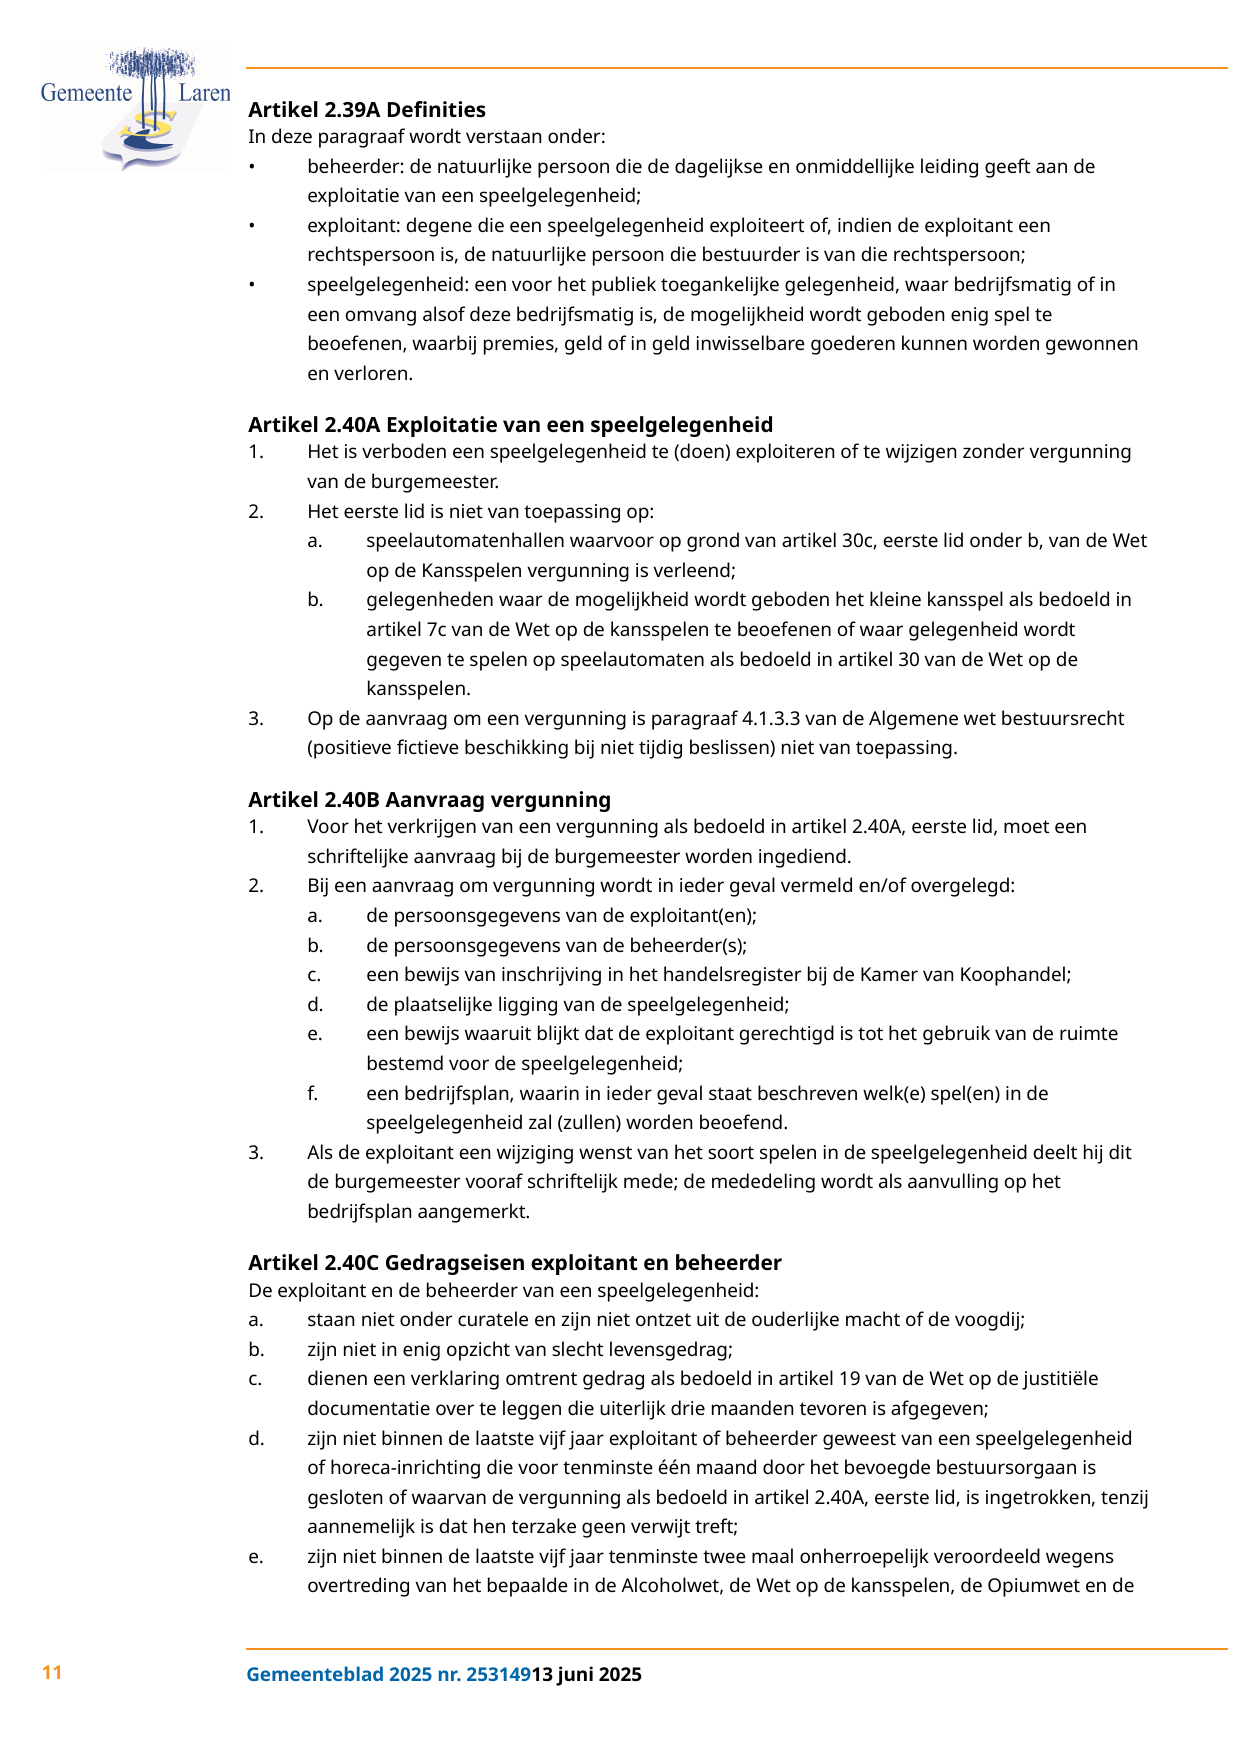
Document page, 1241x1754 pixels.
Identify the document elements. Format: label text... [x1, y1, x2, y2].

list beheerder: de natuurlijke persoon die de dagelijkse en onmiddellijke leiding geeft aan de exploitatie van een speelgelegenheid; [248, 153, 1152, 208]
list een bewijs van inschrijving in het handelsregister bij de Kamer van Koophandel; [307, 961, 1152, 987]
picture [41, 47, 231, 172]
list speelgelegenheid: een voor het publiek toegankelijke gelegenheid, waar bedrijfsmatig of in een omvang alsof deze bedrijfsmatig is, de mogelijkheid wordt geboden enig spel te beoefenen, waarbij premies, geld of in geld inwisselbare goederen kunnen worden gewonnen en verloren. [248, 271, 1152, 386]
list een bewijs waaruit blijkt dat de exploitant gerechtigd is tot het gebruik van de ruimte bestemd voor de speelgelegenheid; [307, 1021, 1152, 1076]
list zijn niet binnen de laatste vijf jaar exploitant of beheerder geweest van een speelgelegenheid of horeca-inrichting die voor tenminste één maand door het bevoegde bestuursorgaan is gesloten of waarvan de vergunning als bedoeld in artikel 2.40A, eerste lid, is ingetrokken, tenzij aannemelijk is dat hen terzake geen verwijt treft; [248, 1425, 1152, 1539]
text In deze paragraaf wordt verstaan onder: [248, 123, 1152, 149]
list Op de aanvraag om een vergunning is paragraaf 4.1.3.3 van de Algemene wet bestuursrecht (positieve fictieve beschikking bij niet tijdig beslissen) niet van toepassing. [248, 705, 1152, 760]
text Artikel 2.40A Exploitatie van een speelgelegenheid [248, 410, 1152, 439]
list Voor het verkrijgen van een vergunning als bedoeld in artikel 2.40A, eerste lid, moet een schriftelijke aanvraag bij de burgemeester worden ingediend. [248, 813, 1152, 869]
list exploitant: degene die een speelgelegenheid exploiteert of, indien de exploitant een rechtspersoon is, de natuurlijke persoon die bestuurder is van die rechtspersoon; [248, 212, 1152, 267]
list zijn niet binnen de laatste vijf jaar tenminste twee maal onherroepelijk veroordeeld wegens overtreding van het bepaalde in de Alcoholwet, de Wet op de kansspelen, de Opiumwet en de [248, 1543, 1152, 1598]
list dienen een verklaring omtrent gedrag als bedoeld in artikel 19 van de Wet op de justitiële documentatie over te leggen die uiterlijk drie maanden tevoren is afgegeven; [248, 1366, 1152, 1421]
text Artikel 2.40B Aanvraag vergunning [248, 785, 1152, 813]
list zijn niet in enig opzicht van slecht levensgedrag; [248, 1336, 1152, 1362]
list Bij een aanvraag om vergunning wordt in ieder geval vermeld en/of overgelegd: [248, 873, 1152, 898]
list speelautomatenhallen waarvoor op grond van artikel 30c, eerste lid onder b, van de Wet op de Kansspelen vergunning is verleend; [307, 527, 1152, 583]
list Het is verboden een speelgelegenheid te (doen) exploiteren of te wijzigen zonder vergunning van de burgemeester. [248, 439, 1152, 494]
text Artikel 2.40C Gedragseisen exploitant en beheerder [248, 1248, 1152, 1277]
list Als de exploitant een wijziging wenst van het soort spelen in de speelgelegenheid deelt hij dit de burgemeester vooraf schriftelijk mede; de mededeling wordt als aanvulling op het bedrijfsplan aangemerkt. [248, 1139, 1152, 1224]
list een bedrijfsplan, waarin in ieder geval staat beschreven welk(e) spel(en) in de speelgelegenheid zal (zullen) worden beoefend. [307, 1080, 1152, 1135]
text De exploitant en de beheerder van een speelgelegenheid: [248, 1277, 1152, 1303]
list de persoonsgegevens van de beheerder(s); [307, 932, 1152, 957]
text Artikel 2.39A Definities [248, 95, 1152, 123]
list de persoonsgegevens van de exploitant(en); [307, 902, 1152, 928]
list Het eerste lid is niet van toepassing op: [248, 498, 1152, 524]
list de plaatselijke ligging van de speelgelegenheid; [307, 991, 1152, 1017]
list staan niet onder curatele en zijn niet ontzet uit de ouderlijke macht of de voogdij; [248, 1306, 1152, 1332]
list gelegenheden waar de mogelijkheid wordt geboden het kleine kansspel als bedoeld in artikel 7c van de Wet op de kansspelen te beoefenen of waar gelegenheid wordt gegeven te spelen op speelautomaten als bedoeld in artikel 30 van de Wet op de kansspelen. [307, 587, 1152, 701]
